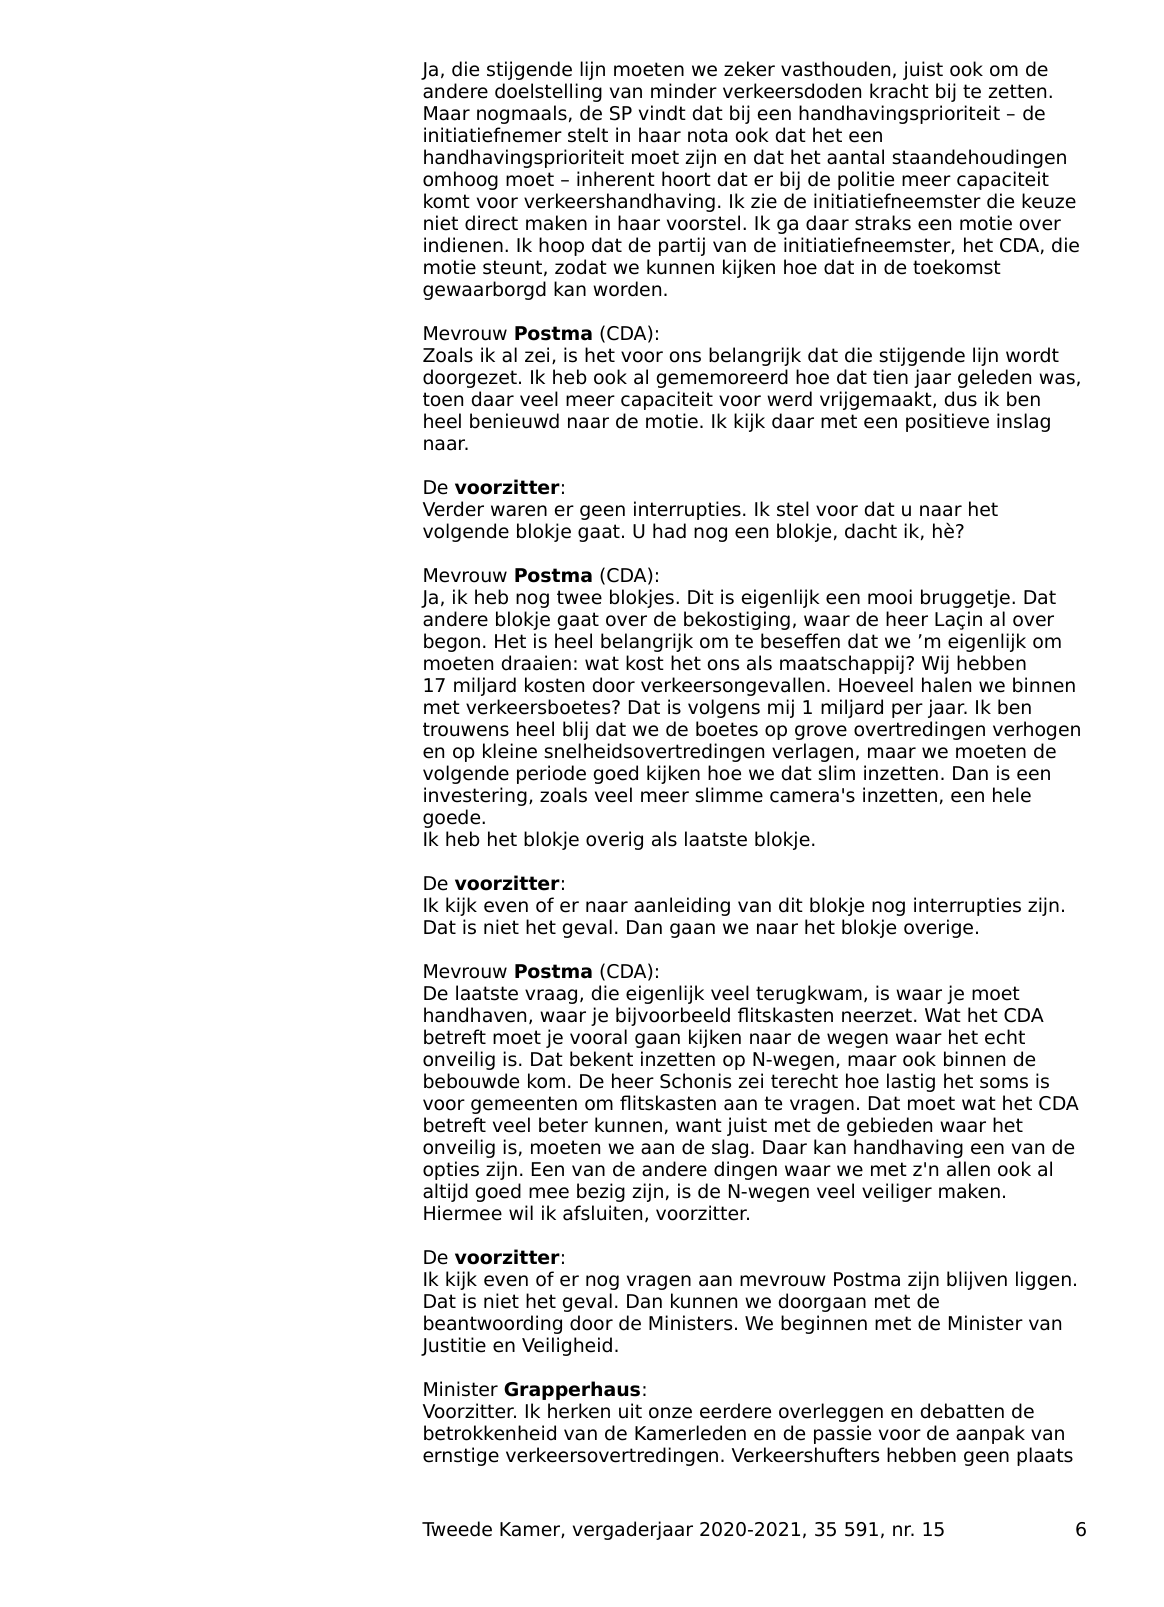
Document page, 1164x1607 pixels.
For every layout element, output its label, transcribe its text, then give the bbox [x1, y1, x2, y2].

text Mevrouw Postma (CDA): [422, 323, 1087, 345]
text Ik heb het blokje overig als laatste blokje. [422, 829, 1087, 851]
text Verder waren er geen interrupties. Ik stel voor dat u naar het volgende blokje gaat. U had nog een blokje, dacht ik, hè? [422, 499, 1087, 543]
text Hiermee wil ik afsluiten, voorzitter. [422, 1203, 1087, 1225]
text De voorzitter: [422, 873, 1087, 895]
text De voorzitter: [422, 477, 1087, 499]
text Mevrouw Postma (CDA): [422, 961, 1087, 983]
text Voorzitter. Ik herken uit onze eerdere overleggen en debatten de betrokkenheid van de Kamerleden en de passie voor de aanpak van ernstige verkeersovertredingen. Verkeershufters hebben geen plaats [422, 1401, 1087, 1467]
text Ik kijk even of er naar aanleiding van dit blokje nog interrupties zijn. Dat is niet het geval. Dan gaan we naar het blokje overige. [422, 895, 1087, 939]
text Ja, die stijgende lijn moeten we zeker vasthouden, juist ook om de andere doelstelling van minder verkeersdoden kracht bij te zetten. Maar nogmaals, de SP vindt dat bij een handhavingsprioriteit – de initiatiefnemer stelt in haar nota ook dat het een handhavingsprioriteit moet zijn en dat het aantal staandehoudingen omhoog moet – inherent hoort dat er bij de politie meer capaciteit komt voor verkeershandhaving. Ik zie de initiatiefneemster die keuze niet direct maken in haar voorstel. Ik ga daar straks een motie over indienen. Ik hoop dat de partij van de initiatiefneemster, het CDA, die motie steunt, zodat we kunnen kijken hoe dat in de toekomst gewaarborgd kan worden. [422, 59, 1087, 301]
text Ik kijk even of er nog vragen aan mevrouw Postma zijn blijven liggen. Dat is niet het geval. Dan kunnen we doorgaan met de beantwoording door de Ministers. We beginnen met de Minister van Justitie en Veiligheid. [422, 1269, 1087, 1357]
text De voorzitter: [422, 1247, 1087, 1269]
text Ja, ik heb nog twee blokjes. Dit is eigenlijk een mooi bruggetje. Dat andere blokje gaat over de bekostiging, waar de heer Laçin al over begon. Het is heel belangrijk om te beseffen dat we ’m eigenlijk om moeten draaien: wat kost het ons als maatschappij? Wij hebben 17 miljard kosten door verkeersongevallen. Hoeveel halen we binnen met verkeersboetes? Dat is volgens mij 1 miljard per jaar. Ik ben trouwens heel blij dat we de boetes op grove overtredingen verhogen en op kleine snelheidsovertredingen verlagen, maar we moeten de volgende periode goed kijken hoe we dat slim inzetten. Dan is een investering, zoals veel meer slimme camera's inzetten, een hele goede. [422, 587, 1087, 829]
text Zoals ik al zei, is het voor ons belangrijk dat die stijgende lijn wordt doorgezet. Ik heb ook al gememoreerd hoe dat tien jaar geleden was, toen daar veel meer capaciteit voor werd vrijgemaakt, dus ik ben heel benieuwd naar de motie. Ik kijk daar met een positieve inslag naar. [422, 345, 1087, 455]
text Mevrouw Postma (CDA): [422, 565, 1087, 587]
text De laatste vraag, die eigenlijk veel terugkwam, is waar je moet handhaven, waar je bijvoorbeeld flitskasten neerzet. Wat het CDA betreft moet je vooral gaan kijken naar de wegen waar het echt onveilig is. Dat bekent inzetten op N-wegen, maar ook binnen de bebouwde kom. De heer Schonis zei terecht hoe lastig het soms is voor gemeenten om flitskasten aan te vragen. Dat moet wat het CDA betreft veel beter kunnen, want juist met de gebieden waar het onveilig is, moeten we aan de slag. Daar kan handhaving een van de opties zijn. Een van de andere dingen waar we met z'n allen ook al altijd goed mee bezig zijn, is de N-wegen veel veiliger maken. [422, 983, 1087, 1203]
text Minister Grapperhaus: [422, 1379, 1087, 1401]
